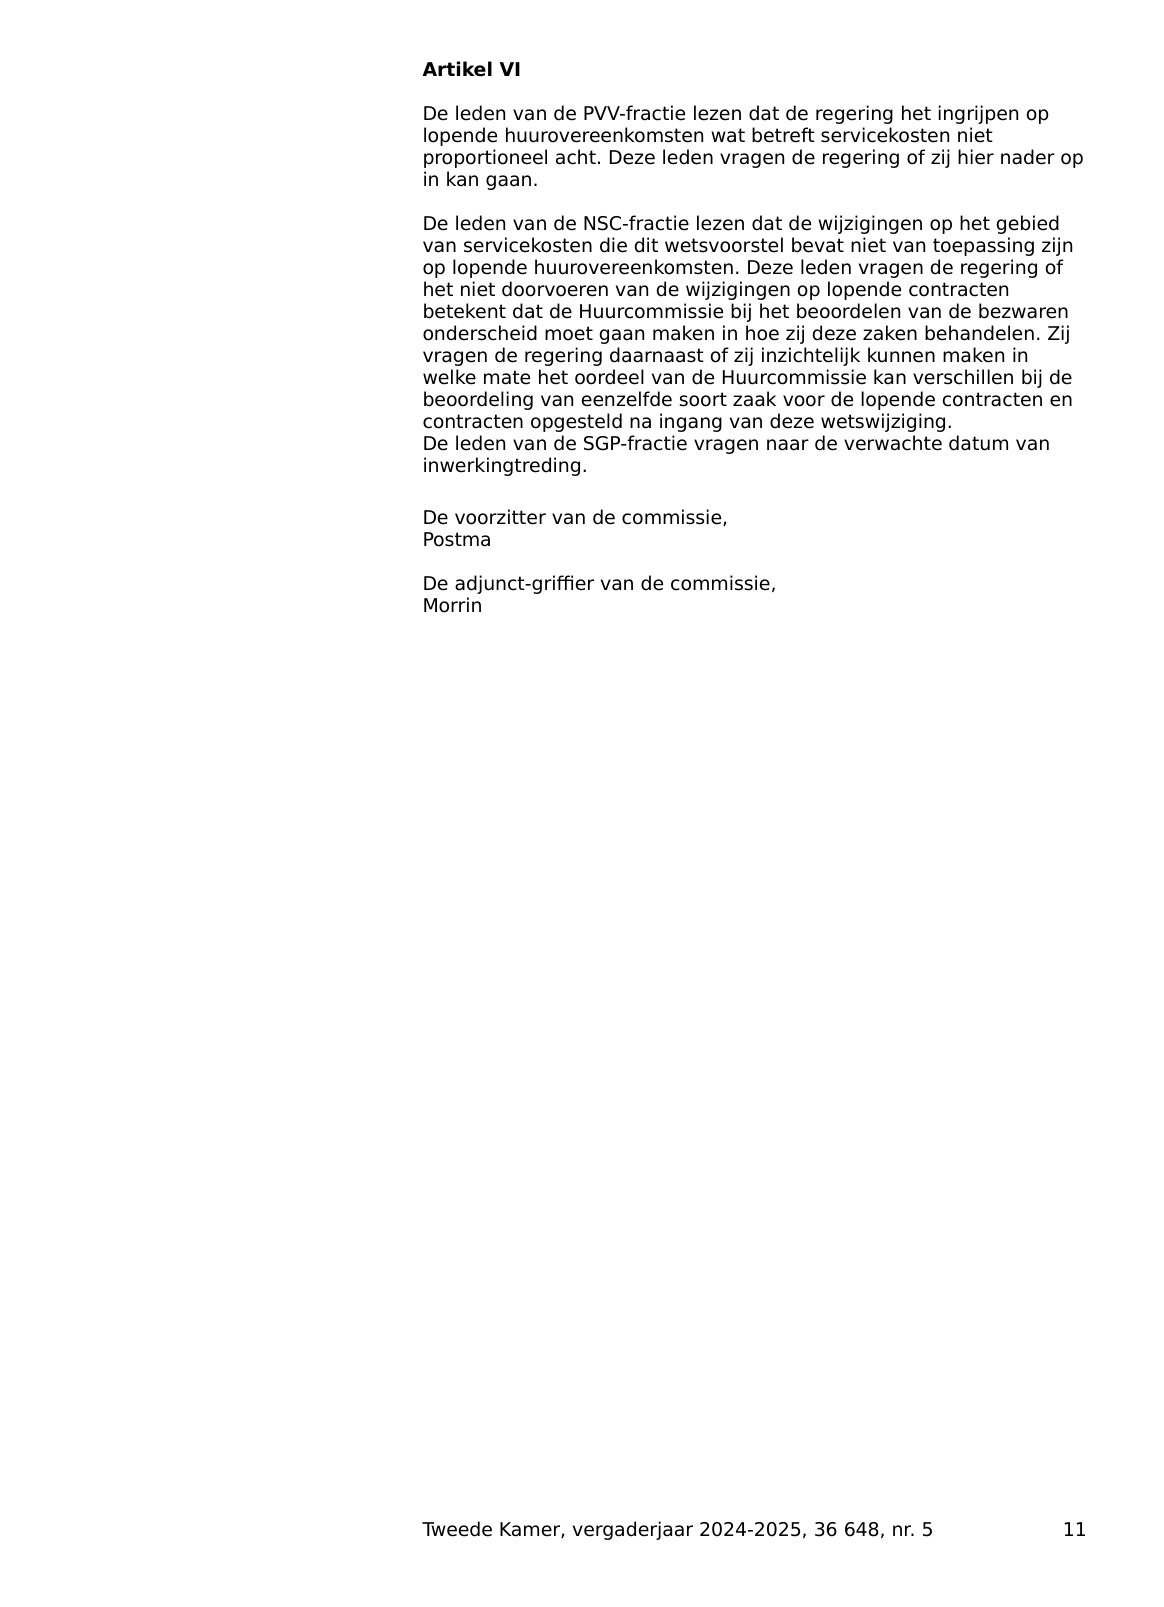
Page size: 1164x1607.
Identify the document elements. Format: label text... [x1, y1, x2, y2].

text De adjunct-griffier van de commissie, Morrin [422, 573, 1087, 617]
text De leden van de PVV-fractie lezen dat de regering het ingrijpen op lopende huurovereenkomsten wat betreft servicekosten niet proportioneel acht. Deze leden vragen de regering of zij hier nader op in kan gaan. [422, 103, 1087, 191]
text De leden van de SGP-fractie vragen naar de verwachte datum van inwerkingtreding. [422, 433, 1087, 477]
text De leden van de NSC-fractie lezen dat de wijzigingen op het gebied van servicekosten die dit wetsvoorstel bevat niet van toepassing zijn op lopende huurovereenkomsten. Deze leden vragen de regering of het niet doorvoeren van de wijzigingen op lopende contracten betekent dat de Huurcommissie bij het beoordelen van de bezwaren onderscheid moet gaan maken in hoe zij deze zaken behandelen. Zij vragen de regering daarnaast of zij inzichtelijk kunnen maken in welke mate het oordeel van de Huurcommissie kan verschillen bij de beoordeling van eenzelfde soort zaak voor de lopende contracten en contracten opgesteld na ingang van deze wetswijziging. [422, 213, 1087, 433]
subtitle Artikel VI [422, 59, 1087, 81]
text De voorzitter van de commissie, Postma [422, 507, 1087, 551]
